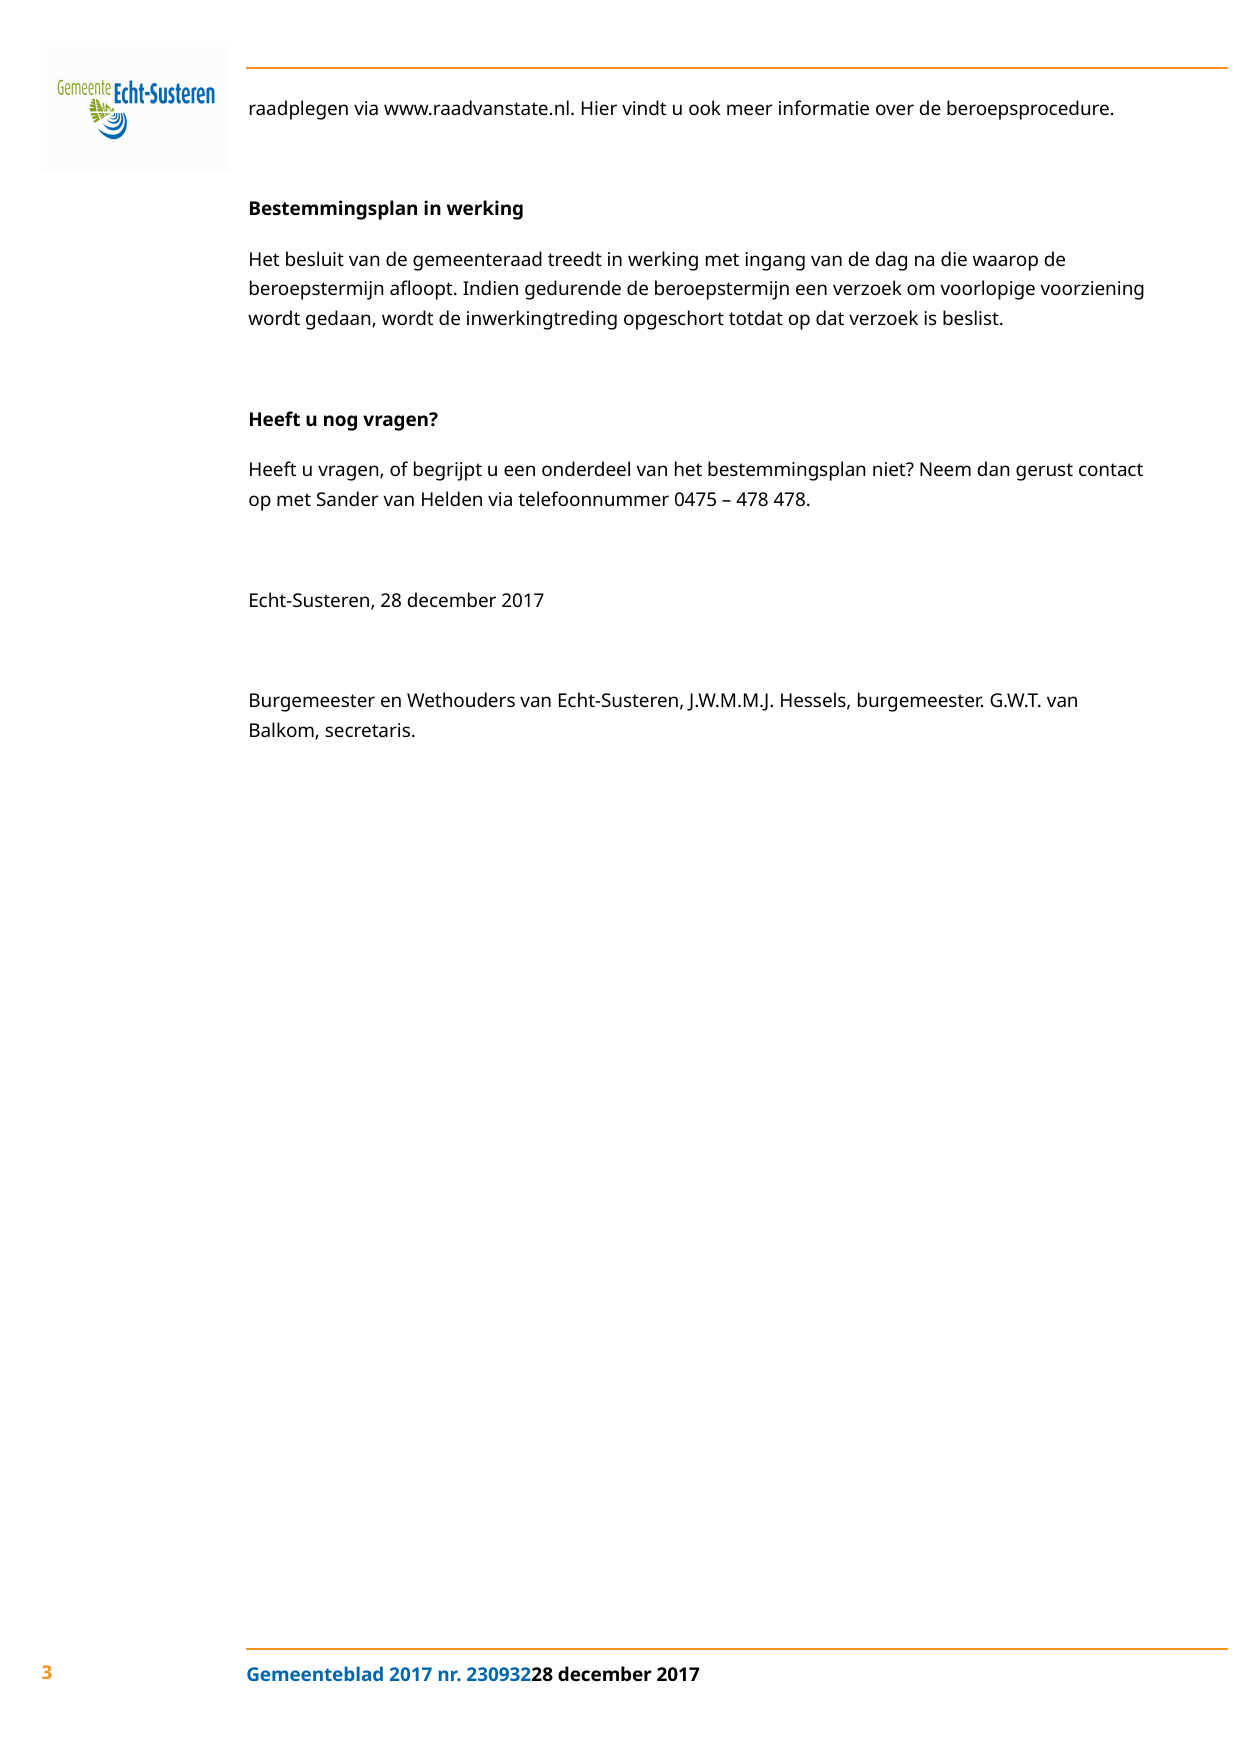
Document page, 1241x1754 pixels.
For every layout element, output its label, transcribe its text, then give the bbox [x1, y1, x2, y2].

text raadplegen via www.raadvanstate.nl. Hier vindt u ook meer informatie over de beroepsprocedure. [248, 95, 1152, 121]
picture [41, 47, 231, 172]
text Burgemeester en Wethouders van Echt-Susteren, J.W.M.M.J. Hessels, burgemeester. G.W.T. van Balkom, secretaris. [248, 688, 1152, 743]
text Heeft u vragen, of begrijpt u een onderdeel van het bestemmingsplan niet? Neem dan gerust contact op met Sander van Helden via telefoonnummer 0475 – 478 478. [248, 456, 1152, 512]
text Heeft u nog vragen? [248, 406, 1152, 432]
text Het besluit van de gemeenteraad treedt in werking met ingang van de dag na die waarop de beroepstermijn afloopt. Indien gedurende de beroepstermijn een verzoek om voorlopige voorziening wordt gedaan, wordt de inwerkingtreding opgeschort totdat op dat verzoek is beslist. [248, 246, 1152, 331]
text Bestemmingsplan in werking [248, 196, 1152, 221]
text Echt-Susteren, 28 december 2017 [248, 587, 1152, 613]
